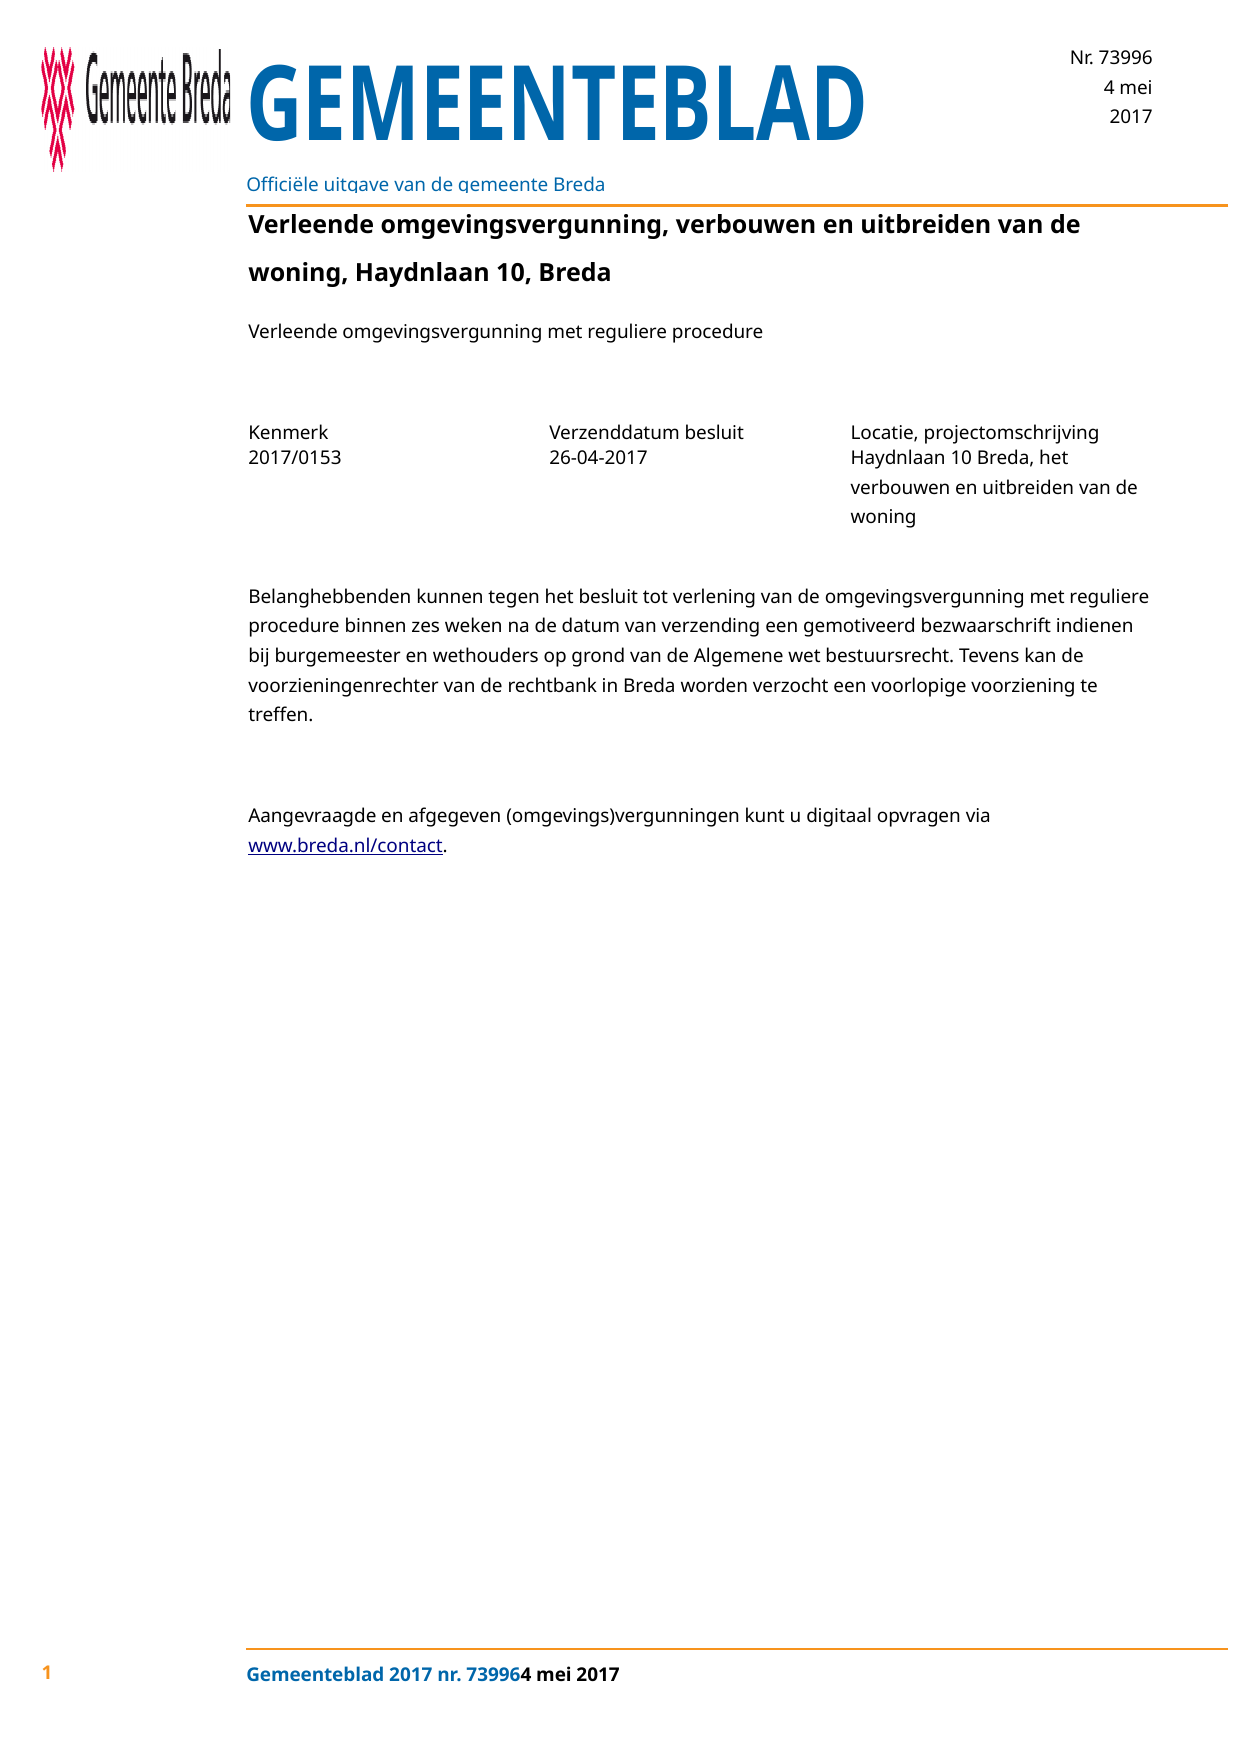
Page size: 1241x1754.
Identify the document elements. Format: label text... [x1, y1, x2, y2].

text Belanghebbenden kunnen tegen het besluit tot verlening van de omgevingsvergunning met reguliere procedure binnen zes weken na de datum van verzending een gemotiveerd bezwaarschrift indienen bij burgemeester en wethouders op grond van de Algemene wet bestuursrecht. Tevens kan de voorzieningenrechter van de rechtbank in Breda worden verzocht een voorlopige voorziening te treffen. [248, 583, 1152, 727]
table_cell 26-04-2017 [549, 445, 850, 529]
text Aangevraagde en afgegeven (omgevings)vergunningen kunt u digitaal opvragen via www.breda.nl/contact. [248, 802, 1152, 858]
picture [41, 47, 231, 172]
table_cell Haydnlaan 10 Breda, het verbouwen en uitbreiden van de woning [850, 445, 1152, 529]
text Verleende omgevingsvergunning, verbouwen en uitbreiden van de woning, Haydnlaan 10, Breda [248, 207, 1152, 288]
table_header Locatie, projectomschrijving [850, 419, 1152, 444]
table_header Verzenddatum besluit [549, 419, 850, 444]
table_header Kenmerk [248, 419, 549, 444]
table_cell 2017/0153 [248, 445, 549, 529]
text Verleende omgevingsvergunning met reguliere procedure [248, 318, 1152, 344]
